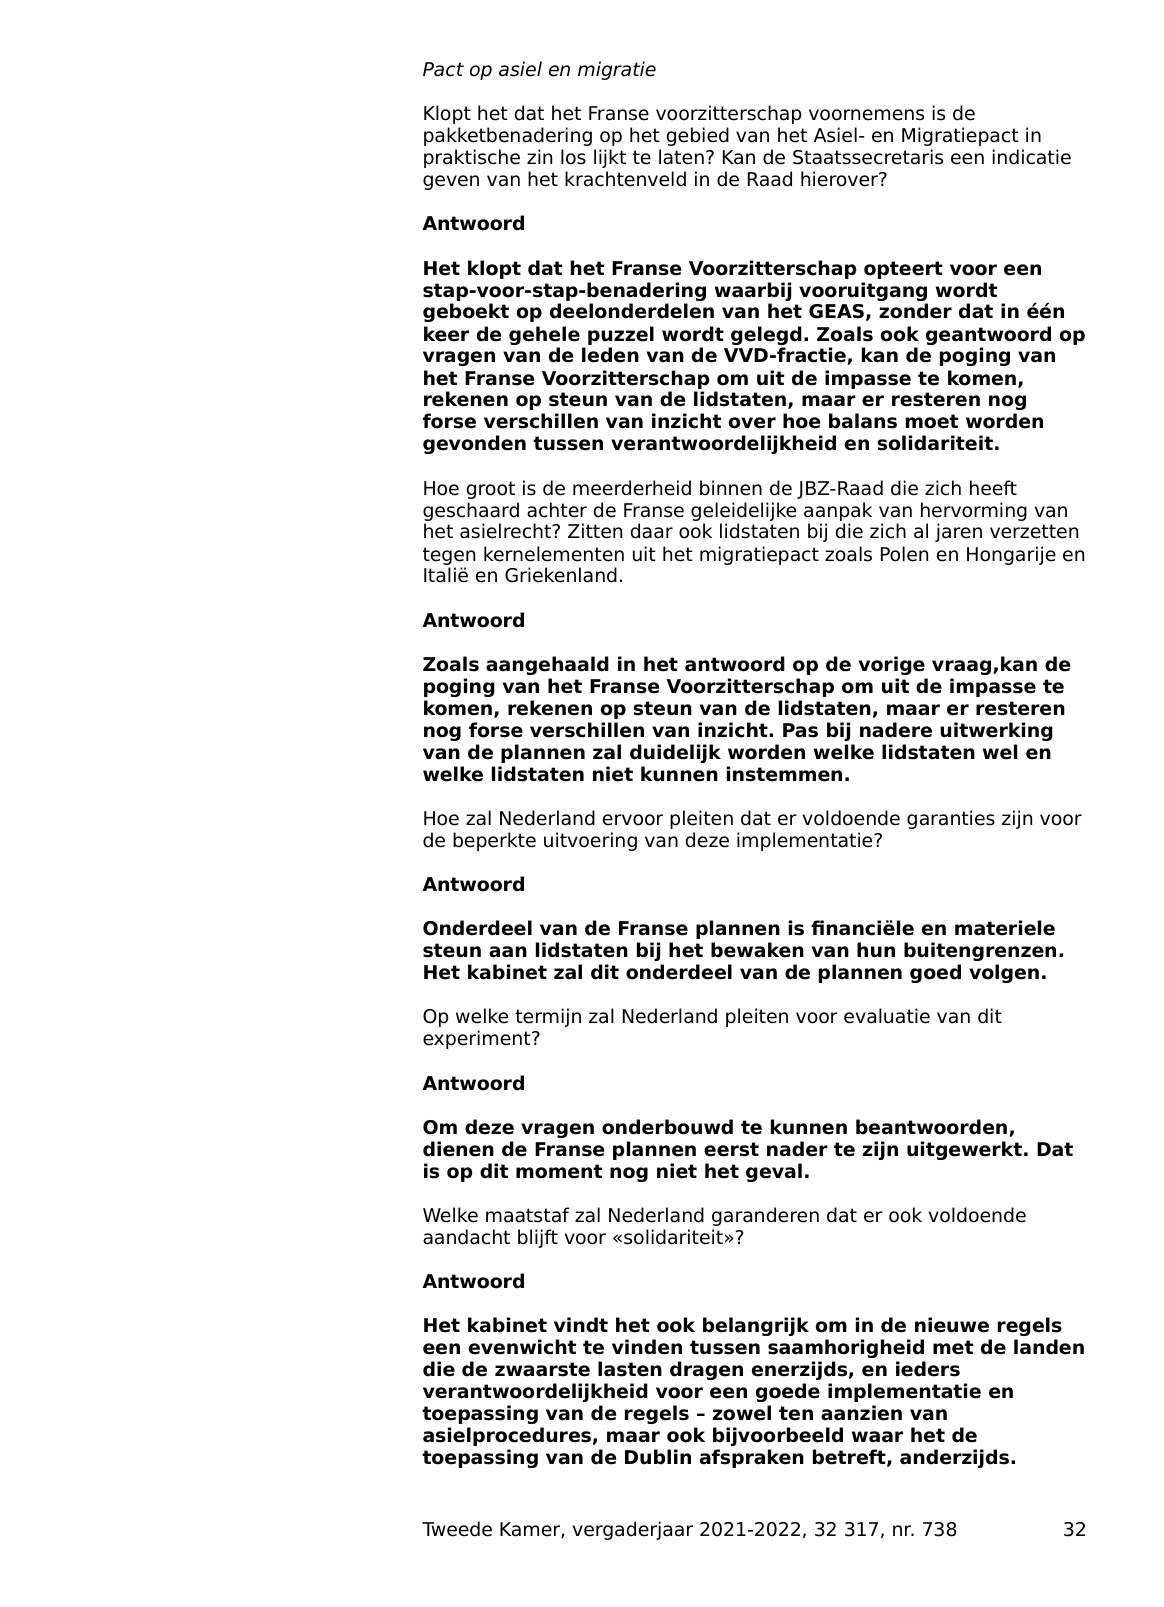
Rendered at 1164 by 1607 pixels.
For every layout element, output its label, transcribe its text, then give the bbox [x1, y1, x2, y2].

text Zoals aangehaald in het antwoord op de vorige vraag,kan de poging van het Franse Voorzitterschap om uit de impasse te komen, rekenen op steun van de lidstaten, maar er resteren nog forse verschillen van inzicht. Pas bij nadere uitwerking van de plannen zal duidelijk worden welke lidstaten wel en welke lidstaten niet kunnen instemmen. [422, 654, 1087, 786]
subtitle Pact op asiel en migratie [422, 59, 1087, 81]
text Welke maatstaf zal Nederland garanderen dat er ook voldoende aandacht blijft voor «solidariteit»? [422, 1205, 1087, 1249]
subtitle Antwoord [422, 874, 1087, 896]
text Het kabinet vindt het ook belangrijk om in de nieuwe regels een evenwicht te vinden tussen saamhorigheid met de landen die de zwaarste lasten dragen enerzijds, en ieders verantwoordelijkheid voor een goede implementatie en toepassing van de regels – zowel ten aanzien van asielprocedures, maar ook bijvoorbeeld waar het de toepassing van de Dublin afspraken betreft, anderzijds. [422, 1315, 1087, 1469]
subtitle Antwoord [422, 1271, 1087, 1293]
text Het klopt dat het Franse Voorzitterschap opteert voor een stap-voor-stap-benadering waarbij vooruitgang wordt geboekt op deelonderdelen van het GEAS, zonder dat in één keer de gehele puzzel wordt gelegd. Zoals ook geantwoord op vragen van de leden van de VVD-fractie, kan de poging van het Franse Voorzitterschap om uit de impasse te komen, rekenen op steun van de lidstaten, maar er resteren nog forse verschillen van inzicht over hoe balans moet worden gevonden tussen verantwoordelijkheid en solidariteit. [422, 257, 1087, 455]
subtitle Antwoord [422, 213, 1087, 235]
text Om deze vragen onderbouwd te kunnen beantwoorden, dienen de Franse plannen eerst nader te zijn uitgewerkt. Dat is op dit moment nog niet het geval. [422, 1117, 1087, 1182]
text Onderdeel van de Franse plannen is financiële en materiele steun aan lidstaten bij het bewaken van hun buitengrenzen. Het kabinet zal dit onderdeel van de plannen goed volgen. [422, 918, 1087, 984]
text Hoe groot is de meerderheid binnen de JBZ-Raad die zich heeft geschaard achter de Franse geleidelijke aanpak van hervorming van het asielrecht? Zitten daar ook lidstaten bij die zich al jaren verzetten tegen kernelementen uit het migratiepact zoals Polen en Hongarije en Italië en Griekenland. [422, 477, 1087, 587]
text Op welke termijn zal Nederland pleiten voor evaluatie van dit experiment? [422, 1006, 1087, 1050]
subtitle Antwoord [422, 609, 1087, 632]
text Klopt het dat het Franse voorzitterschap voornemens is de pakketbenadering op het gebied van het Asiel- en Migratiepact in praktische zin los lijkt te laten? Kan de Staatssecretaris een indicatie geven van het krachtenveld in de Raad hierover? [422, 103, 1087, 191]
text Hoe zal Nederland ervoor pleiten dat er voldoende garanties zijn voor de beperkte uitvoering van deze implementatie? [422, 808, 1087, 852]
subtitle Antwoord [422, 1072, 1087, 1094]
